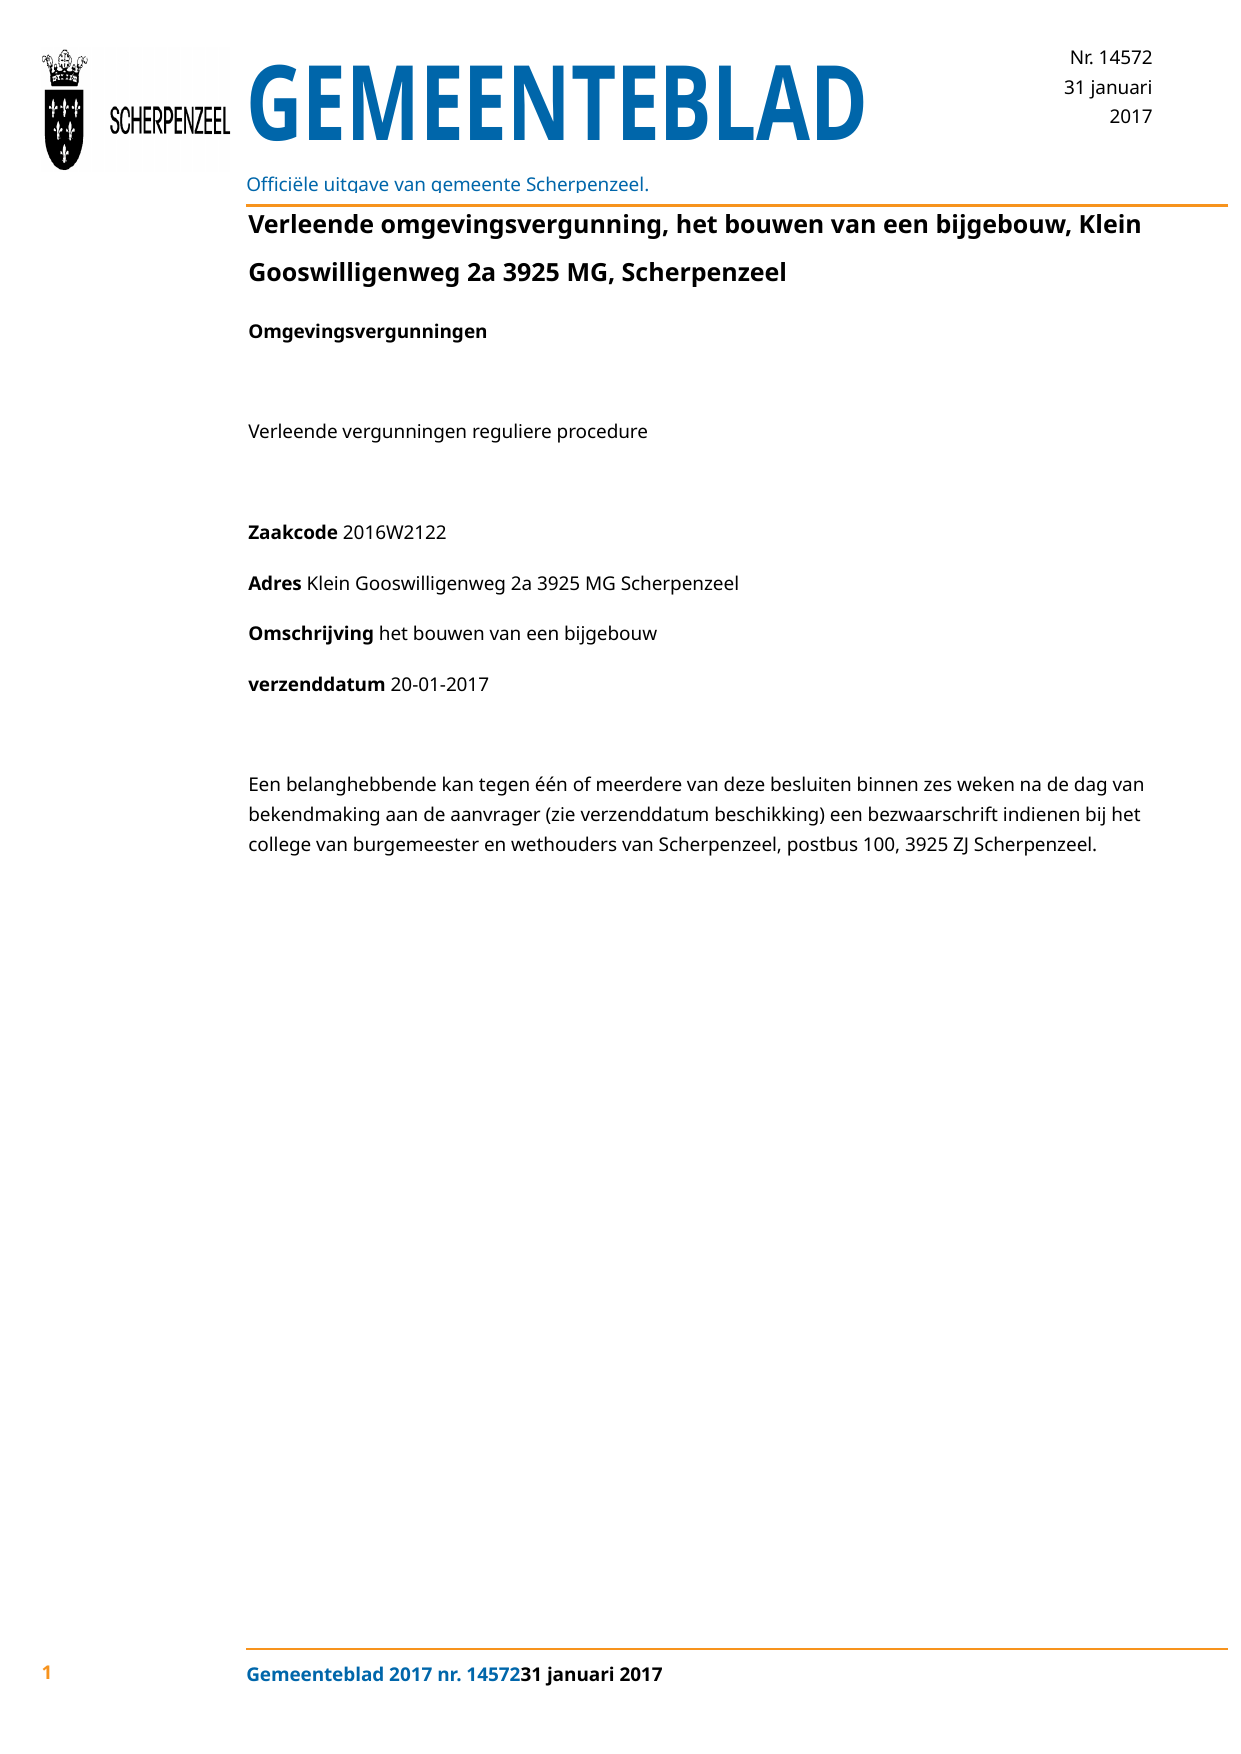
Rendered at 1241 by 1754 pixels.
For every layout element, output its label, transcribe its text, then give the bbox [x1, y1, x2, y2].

text Verleende omgevingsvergunning, het bouwen van een bijgebouw, Klein Gooswilligenweg 2a 3925 MG, Scherpenzeel [248, 207, 1152, 288]
text verzenddatum 20-01-2017 [248, 671, 1152, 697]
text Zaakcode 2016W2122 [248, 519, 1152, 545]
text Verleende vergunningen reguliere procedure [248, 419, 1152, 444]
text Omschrijving het bouwen van een bijgebouw [248, 620, 1152, 646]
text Omgevingsvergunningen [248, 318, 1152, 344]
text Een belanghebbende kan tegen één of meerdere van deze besluiten binnen zes weken na de dag van bekendmaking aan de aanvrager (zie verzenddatum beschikking) een bezwaarschrift indienen bij het college van burgemeester en wethouders van Scherpenzeel, postbus 100, 3925 ZJ Scherpenzeel. [248, 772, 1152, 857]
picture [41, 47, 231, 172]
text Adres Klein Gooswilligenweg 2a 3925 MG Scherpenzeel [248, 570, 1152, 596]
